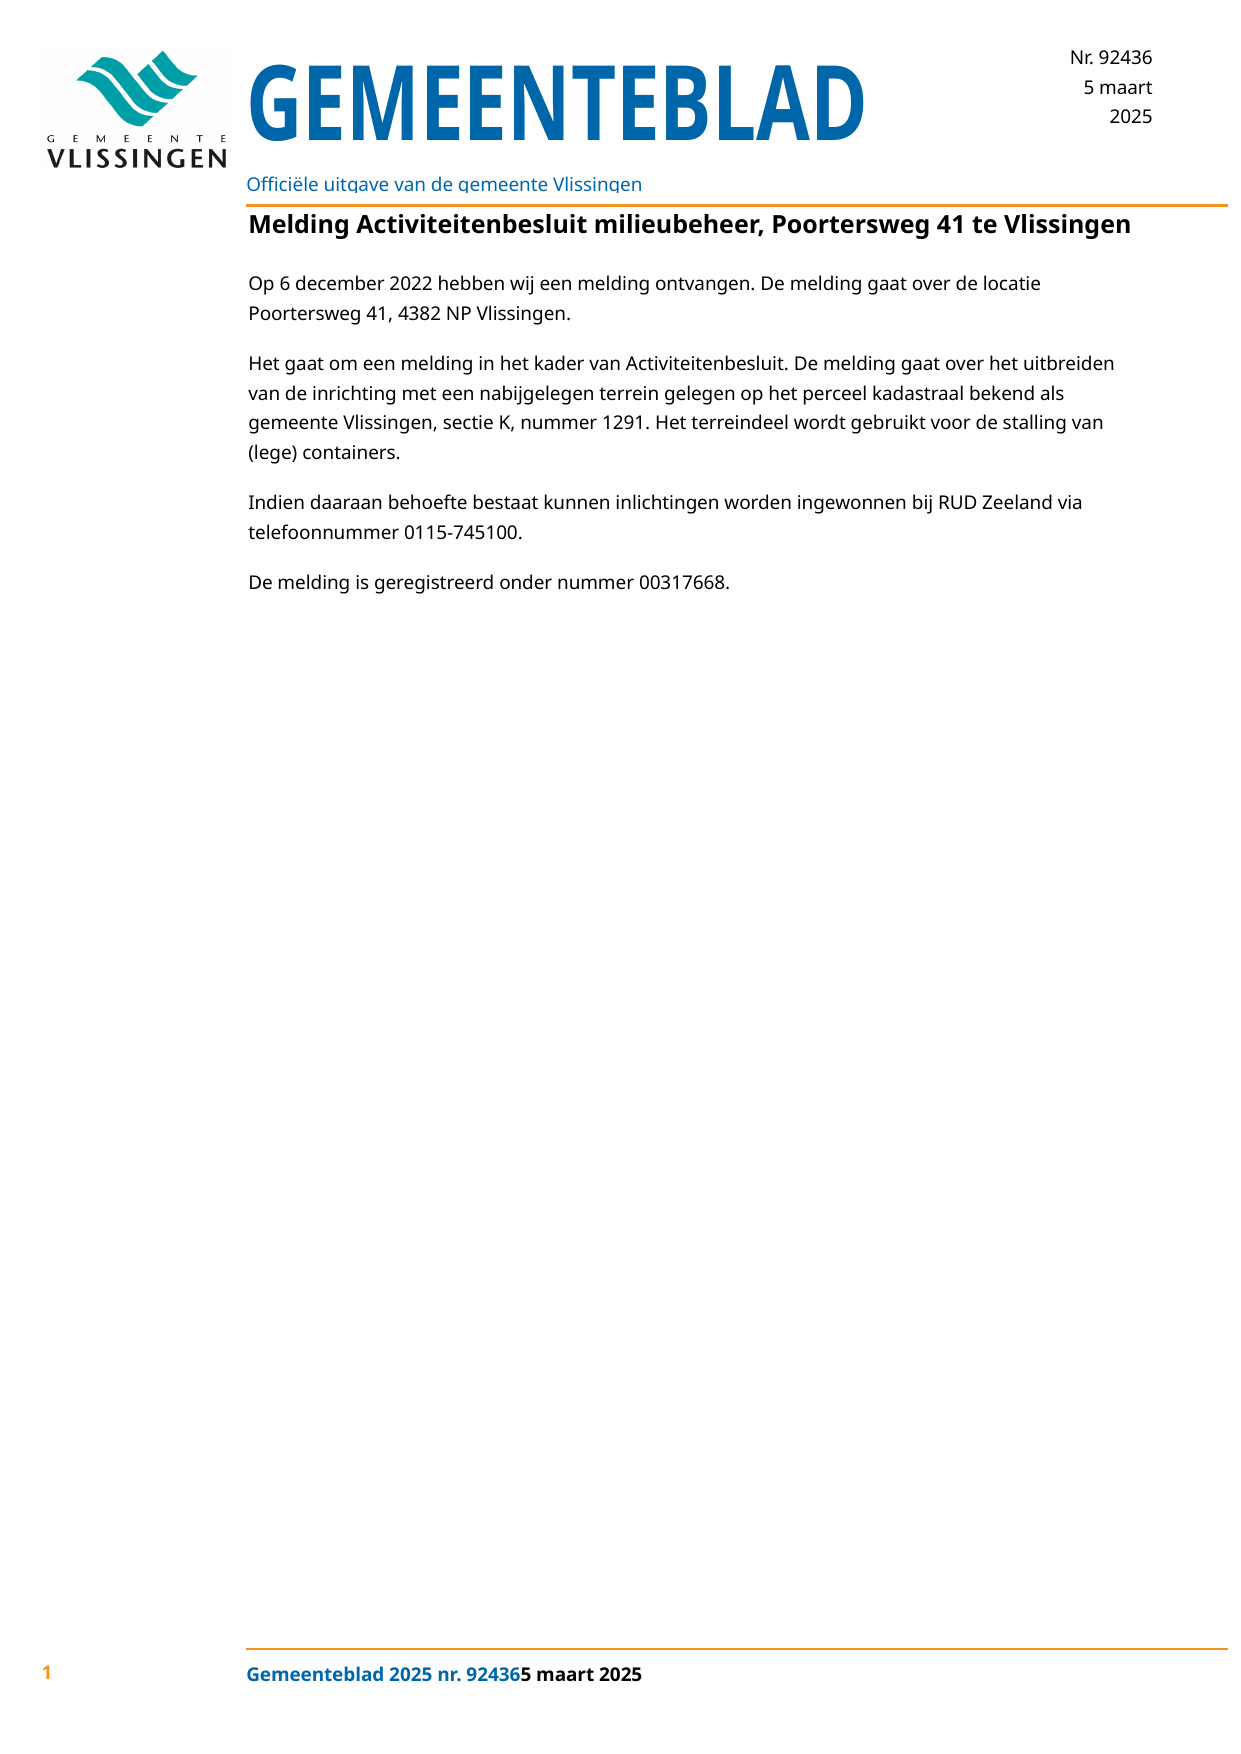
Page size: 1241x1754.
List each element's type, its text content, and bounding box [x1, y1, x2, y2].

picture [41, 47, 231, 172]
text Het gaat om een melding in het kader van Activiteitenbesluit. De melding gaat over het uitbreiden van de inrichting met een nabijgelegen terrein gelegen op het perceel kadastraal bekend als gemeente Vlissingen, sectie K, nummer 1291. Het terreindeel wordt gebruikt voor de stalling van (lege) containers. [248, 350, 1152, 465]
text Indien daaraan behoefte bestaat kunnen inlichtingen worden ingewonnen bij RUD Zeeland via telefoonnummer 0115-745100. [248, 489, 1152, 545]
text De melding is geregistreerd onder nummer 00317668. [248, 569, 1152, 595]
text Melding Activiteitenbesluit milieubeheer, Poortersweg 41 te Vlissingen [248, 207, 1152, 241]
text Op 6 december 2022 hebben wij een melding ontvangen. De melding gaat over de locatie Poortersweg 41, 4382 NP Vlissingen. [248, 270, 1152, 326]
